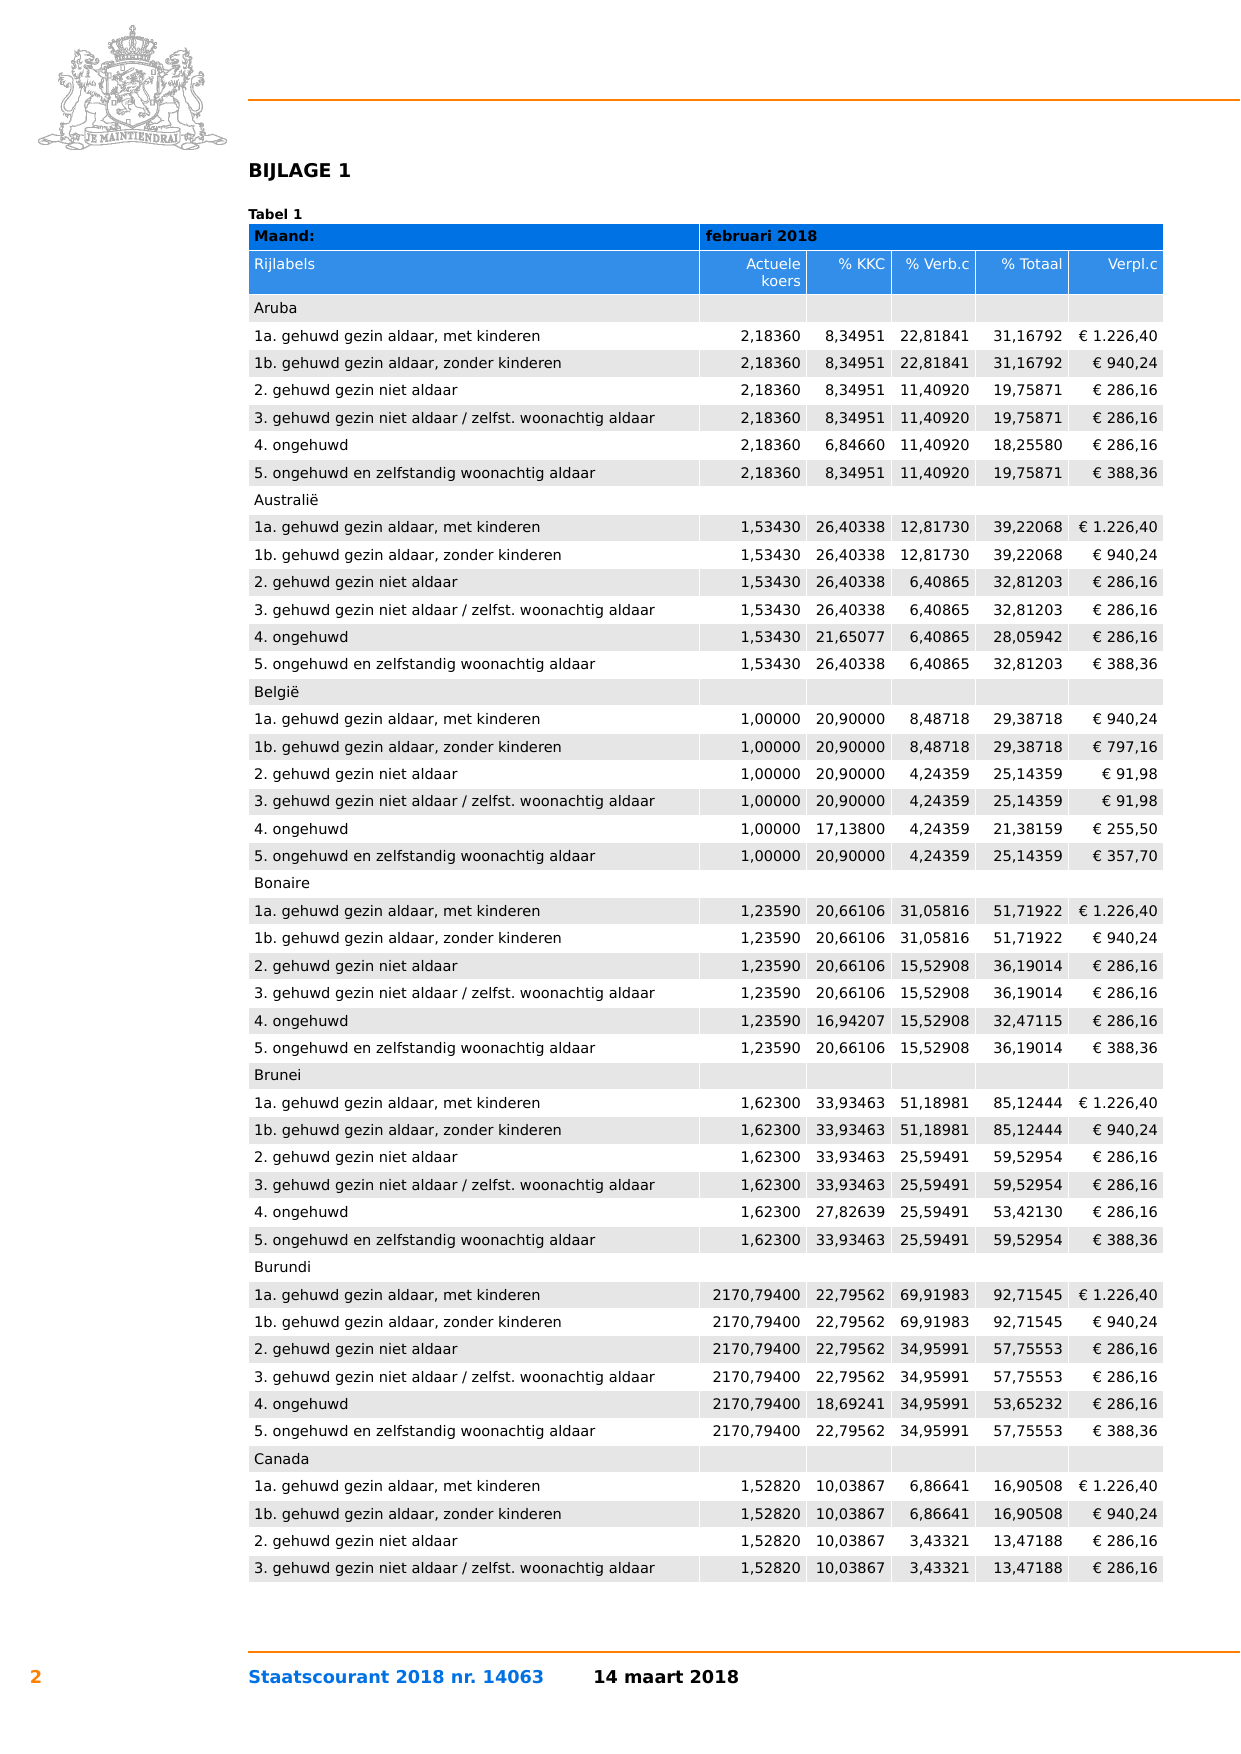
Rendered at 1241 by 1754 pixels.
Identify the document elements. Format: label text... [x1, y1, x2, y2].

table_cell 2,18360 [700, 405, 806, 431]
table_cell 92,71545 [976, 1282, 1068, 1308]
table_cell 1,00000 [700, 706, 806, 733]
table_cell 4. ongehuwd [249, 433, 699, 459]
table_cell € 388,36 [1069, 652, 1163, 678]
table_cell [976, 679, 1068, 705]
table_cell 1,52820 [700, 1474, 806, 1500]
table_cell 25,59491 [892, 1227, 975, 1253]
table_cell 18,69241 [807, 1391, 891, 1418]
table_cell 2. gehuwd gezin niet aldaar [249, 1336, 699, 1363]
table_cell 1,62300 [700, 1090, 806, 1116]
table_cell 20,66106 [807, 953, 891, 979]
table_cell [976, 295, 1068, 322]
table_cell 5. ongehuwd en zelfstandig woonachtig aldaar [249, 460, 699, 486]
table_cell Burundi [249, 1254, 699, 1281]
table_cell 1,62300 [700, 1227, 806, 1253]
table_cell 33,93463 [807, 1117, 891, 1144]
table_cell 11,40920 [892, 460, 975, 486]
table_cell 1,53430 [700, 597, 806, 623]
table_cell € 286,16 [1069, 624, 1163, 651]
table_cell € 940,24 [1069, 350, 1163, 377]
table_cell [1069, 1446, 1163, 1472]
table_cell € 286,16 [1069, 597, 1163, 623]
table_cell 53,42130 [976, 1200, 1068, 1226]
table_cell 39,22068 [976, 515, 1068, 541]
table_cell 3. gehuwd gezin niet aldaar / zelfst. woonachtig aldaar [249, 597, 699, 623]
table_cell 22,81841 [892, 350, 975, 377]
table_cell Australië [249, 487, 699, 513]
table_cell [976, 1446, 1068, 1472]
table_cell € 91,98 [1069, 789, 1163, 815]
table_cell [892, 871, 975, 897]
table_cell € 1.226,40 [1069, 898, 1163, 924]
table_cell 12,81730 [892, 542, 975, 568]
table_cell € 286,16 [1069, 1556, 1163, 1582]
table_cell 1,23590 [700, 926, 806, 952]
table_cell [1069, 1254, 1163, 1281]
table_cell 20,90000 [807, 734, 891, 760]
table_cell 3. gehuwd gezin niet aldaar / zelfst. woonachtig aldaar [249, 405, 699, 431]
table_cell 4. ongehuwd [249, 1008, 699, 1034]
table_cell 13,47188 [976, 1556, 1068, 1582]
table_cell [1069, 679, 1163, 705]
table_cell 1a. gehuwd gezin aldaar, met kinderen [249, 706, 699, 733]
table_cell % KKC [807, 251, 891, 294]
table_cell 2170,79400 [700, 1336, 806, 1363]
table_cell € 940,24 [1069, 1501, 1163, 1527]
table_cell 3. gehuwd gezin niet aldaar / zelfst. woonachtig aldaar [249, 980, 699, 1007]
table_cell Bonaire [249, 871, 699, 897]
table_cell € 940,24 [1069, 542, 1163, 568]
table_cell 8,34951 [807, 405, 891, 431]
table_cell 6,84660 [807, 433, 891, 459]
table_cell [976, 871, 1068, 897]
table_cell € 940,24 [1069, 706, 1163, 733]
table_cell 5. ongehuwd en zelfstandig woonachtig aldaar [249, 843, 699, 870]
table_cell 59,52954 [976, 1172, 1068, 1198]
table_cell 33,93463 [807, 1090, 891, 1116]
table_cell 69,91983 [892, 1282, 975, 1308]
table_cell 51,71922 [976, 898, 1068, 924]
table_cell 15,52908 [892, 980, 975, 1007]
table_cell 10,03867 [807, 1528, 891, 1554]
table_cell € 388,36 [1069, 460, 1163, 486]
table_cell 16,90508 [976, 1474, 1068, 1500]
table_cell € 940,24 [1069, 926, 1163, 952]
table_cell [807, 1446, 891, 1472]
table_cell 33,93463 [807, 1145, 891, 1171]
table_cell 20,90000 [807, 843, 891, 870]
table_cell 2. gehuwd gezin niet aldaar [249, 953, 699, 979]
table_cell € 286,16 [1069, 1528, 1163, 1554]
table_cell € 1.226,40 [1069, 1090, 1163, 1116]
table_cell € 388,36 [1069, 1035, 1163, 1061]
table_cell 2,18360 [700, 433, 806, 459]
table_cell Canada [249, 1446, 699, 1472]
table_cell 1a. gehuwd gezin aldaar, met kinderen [249, 323, 699, 349]
table_cell [807, 487, 891, 513]
table_cell 3,43321 [892, 1556, 975, 1582]
table_cell 20,90000 [807, 706, 891, 733]
table_cell 6,40865 [892, 624, 975, 651]
table_cell 57,75553 [976, 1419, 1068, 1445]
table_cell € 797,16 [1069, 734, 1163, 760]
table_cell 25,59491 [892, 1172, 975, 1198]
table_cell [807, 295, 891, 322]
table_cell 22,79562 [807, 1419, 891, 1445]
table_cell Actuele koers [700, 251, 806, 294]
table_cell 25,59491 [892, 1145, 975, 1171]
table_cell 92,71545 [976, 1309, 1068, 1335]
table_cell 5. ongehuwd en zelfstandig woonachtig aldaar [249, 652, 699, 678]
table_cell 11,40920 [892, 405, 975, 431]
table_cell [700, 295, 806, 322]
table_cell [807, 1063, 891, 1089]
table_cell € 940,24 [1069, 1309, 1163, 1335]
table_cell [807, 679, 891, 705]
table_cell [892, 487, 975, 513]
table_cell 15,52908 [892, 1035, 975, 1061]
table_cell 1a. gehuwd gezin aldaar, met kinderen [249, 1474, 699, 1500]
table_cell 6,40865 [892, 597, 975, 623]
table_cell 1,53430 [700, 624, 806, 651]
table_cell 1,00000 [700, 843, 806, 870]
table_cell 34,95991 [892, 1336, 975, 1363]
table_cell [1069, 487, 1163, 513]
table_cell 29,38718 [976, 706, 1068, 733]
table_cell 2170,79400 [700, 1391, 806, 1418]
table_cell [892, 679, 975, 705]
table_cell € 255,50 [1069, 816, 1163, 842]
table_cell 1,53430 [700, 652, 806, 678]
table_cell 51,71922 [976, 926, 1068, 952]
table_cell 1,00000 [700, 789, 806, 815]
table_cell € 1.226,40 [1069, 515, 1163, 541]
table_cell 25,14359 [976, 761, 1068, 787]
table_cell [1069, 295, 1163, 322]
table_cell 2170,79400 [700, 1282, 806, 1308]
table_cell € 286,16 [1069, 1172, 1163, 1198]
table_cell 10,03867 [807, 1501, 891, 1527]
table_cell 27,82639 [807, 1200, 891, 1226]
table_cell 1b. gehuwd gezin aldaar, zonder kinderen [249, 1117, 699, 1144]
table_cell 2170,79400 [700, 1419, 806, 1445]
table_cell [1069, 871, 1163, 897]
table_cell 3,43321 [892, 1528, 975, 1554]
table_cell 57,75553 [976, 1364, 1068, 1390]
table_cell 4. ongehuwd [249, 1200, 699, 1226]
table_cell 6,86641 [892, 1501, 975, 1527]
table_cell 29,38718 [976, 734, 1068, 760]
table_cell 1,53430 [700, 569, 806, 596]
table_cell [807, 1254, 891, 1281]
table_cell 8,34951 [807, 350, 891, 377]
table_cell 22,79562 [807, 1282, 891, 1308]
table_cell 1,53430 [700, 542, 806, 568]
table_cell 19,75871 [976, 378, 1068, 404]
table_cell 10,03867 [807, 1556, 891, 1582]
table_cell 2170,79400 [700, 1364, 806, 1390]
table_cell € 286,16 [1069, 1008, 1163, 1034]
table_cell 51,18981 [892, 1117, 975, 1144]
table_cell [700, 1063, 806, 1089]
table_cell € 286,16 [1069, 1336, 1163, 1363]
table_cell 13,47188 [976, 1528, 1068, 1554]
table_cell 6,40865 [892, 652, 975, 678]
table_cell 5. ongehuwd en zelfstandig woonachtig aldaar [249, 1227, 699, 1253]
table_cell 25,59491 [892, 1200, 975, 1226]
table_cell 1,62300 [700, 1172, 806, 1198]
table_cell 11,40920 [892, 378, 975, 404]
table_cell % Verb.c [892, 251, 975, 294]
table_cell Rijlabels [249, 251, 699, 294]
table_cell 1,62300 [700, 1200, 806, 1226]
table_cell 2. gehuwd gezin niet aldaar [249, 1145, 699, 1171]
table_cell Maand: [249, 224, 699, 250]
table_cell 1b. gehuwd gezin aldaar, zonder kinderen [249, 350, 699, 377]
table_cell 1a. gehuwd gezin aldaar, met kinderen [249, 1090, 699, 1116]
table_cell 32,81203 [976, 597, 1068, 623]
table_cell 19,75871 [976, 405, 1068, 431]
table_cell 31,05816 [892, 898, 975, 924]
table_cell 2. gehuwd gezin niet aldaar [249, 378, 699, 404]
table_cell 4,24359 [892, 843, 975, 870]
table_cell 36,19014 [976, 953, 1068, 979]
table_cell 18,25580 [976, 433, 1068, 459]
table_header Tabel 1 [248, 207, 1163, 223]
table_cell 12,81730 [892, 515, 975, 541]
table_cell 39,22068 [976, 542, 1068, 568]
table_cell 1,00000 [700, 761, 806, 787]
table_cell 21,65077 [807, 624, 891, 651]
table_cell 1a. gehuwd gezin aldaar, met kinderen [249, 898, 699, 924]
table_cell 22,79562 [807, 1364, 891, 1390]
table_cell [700, 679, 806, 705]
table_cell € 1.226,40 [1069, 323, 1163, 349]
table_cell 1b. gehuwd gezin aldaar, zonder kinderen [249, 1309, 699, 1335]
table_cell 34,95991 [892, 1391, 975, 1418]
table_cell € 286,16 [1069, 1200, 1163, 1226]
table_cell 28,05942 [976, 624, 1068, 651]
table_cell 17,13800 [807, 816, 891, 842]
table_cell 1,00000 [700, 734, 806, 760]
table_cell 8,48718 [892, 706, 975, 733]
table_cell 1,23590 [700, 1035, 806, 1061]
table_cell € 357,70 [1069, 843, 1163, 870]
table_cell 31,16792 [976, 323, 1068, 349]
table_cell 1b. gehuwd gezin aldaar, zonder kinderen [249, 734, 699, 760]
table_cell € 286,16 [1069, 378, 1163, 404]
table_cell Brunei [249, 1063, 699, 1089]
table_cell 11,40920 [892, 433, 975, 459]
table_cell 32,81203 [976, 569, 1068, 596]
table_cell 2,18360 [700, 378, 806, 404]
table_cell € 286,16 [1069, 953, 1163, 979]
table_cell 1,52820 [700, 1556, 806, 1582]
table_cell 1a. gehuwd gezin aldaar, met kinderen [249, 1282, 699, 1308]
table_cell [892, 1446, 975, 1472]
table_cell 3. gehuwd gezin niet aldaar / zelfst. woonachtig aldaar [249, 1364, 699, 1390]
table_cell € 286,16 [1069, 1391, 1163, 1418]
table_cell 2. gehuwd gezin niet aldaar [249, 569, 699, 596]
subtitle BIJLAGE 1 [248, 160, 1163, 182]
table_cell 32,47115 [976, 1008, 1068, 1034]
table_cell 1a. gehuwd gezin aldaar, met kinderen [249, 515, 699, 541]
table_cell 34,95991 [892, 1364, 975, 1390]
table_cell 3. gehuwd gezin niet aldaar / zelfst. woonachtig aldaar [249, 1556, 699, 1582]
table_cell 16,90508 [976, 1501, 1068, 1527]
table_cell 1,23590 [700, 953, 806, 979]
table_cell 25,14359 [976, 843, 1068, 870]
table_cell [892, 1254, 975, 1281]
table_cell 1,62300 [700, 1117, 806, 1144]
table_cell 8,48718 [892, 734, 975, 760]
table_cell 36,19014 [976, 1035, 1068, 1061]
table_cell 8,34951 [807, 460, 891, 486]
table_cell [976, 487, 1068, 513]
table_cell Verpl.c [1069, 251, 1163, 294]
table_cell België [249, 679, 699, 705]
table_cell 22,79562 [807, 1309, 891, 1335]
table_cell 15,52908 [892, 1008, 975, 1034]
table_cell 31,16792 [976, 350, 1068, 377]
table_cell 10,03867 [807, 1474, 891, 1500]
table_cell 26,40338 [807, 515, 891, 541]
table_cell 6,86641 [892, 1474, 975, 1500]
table_cell 53,65232 [976, 1391, 1068, 1418]
table_cell 20,90000 [807, 789, 891, 815]
table_cell [700, 487, 806, 513]
table_cell 2. gehuwd gezin niet aldaar [249, 1528, 699, 1554]
table_cell [700, 1446, 806, 1472]
table_cell 15,52908 [892, 953, 975, 979]
table_cell € 1.226,40 [1069, 1474, 1163, 1500]
table_cell 1,62300 [700, 1145, 806, 1171]
table_cell 19,75871 [976, 460, 1068, 486]
table_cell 20,66106 [807, 898, 891, 924]
table_cell 85,12444 [976, 1090, 1068, 1116]
table_cell 5. ongehuwd en zelfstandig woonachtig aldaar [249, 1035, 699, 1061]
table_cell 8,34951 [807, 378, 891, 404]
table_cell 2,18360 [700, 460, 806, 486]
table_cell 2. gehuwd gezin niet aldaar [249, 761, 699, 787]
table_cell 20,66106 [807, 926, 891, 952]
table_cell 1,23590 [700, 980, 806, 1007]
table_cell 36,19014 [976, 980, 1068, 1007]
table_cell 20,90000 [807, 761, 891, 787]
table_cell € 91,98 [1069, 761, 1163, 787]
table_cell 25,14359 [976, 789, 1068, 815]
table_cell 34,95991 [892, 1419, 975, 1445]
table_cell € 286,16 [1069, 1145, 1163, 1171]
table_cell 32,81203 [976, 652, 1068, 678]
table_cell 1,00000 [700, 816, 806, 842]
table_cell 1,52820 [700, 1528, 806, 1554]
table_cell 26,40338 [807, 542, 891, 568]
table_cell 4,24359 [892, 816, 975, 842]
table_cell 1,23590 [700, 1008, 806, 1034]
table_cell 2170,79400 [700, 1309, 806, 1335]
table_cell 5. ongehuwd en zelfstandig woonachtig aldaar [249, 1419, 699, 1445]
table_cell € 286,16 [1069, 433, 1163, 459]
table_cell 57,75553 [976, 1336, 1068, 1363]
table_cell 2,18360 [700, 350, 806, 377]
table_cell € 388,36 [1069, 1419, 1163, 1445]
table_cell 1b. gehuwd gezin aldaar, zonder kinderen [249, 926, 699, 952]
table_cell 59,52954 [976, 1145, 1068, 1171]
table_cell 31,05816 [892, 926, 975, 952]
table_cell € 1.226,40 [1069, 1282, 1163, 1308]
table_cell 26,40338 [807, 597, 891, 623]
table_cell € 286,16 [1069, 980, 1163, 1007]
table_cell € 286,16 [1069, 1364, 1163, 1390]
table_cell 4. ongehuwd [249, 1391, 699, 1418]
table_cell 26,40338 [807, 652, 891, 678]
table_cell € 940,24 [1069, 1117, 1163, 1144]
table_cell [700, 1254, 806, 1281]
table_cell € 388,36 [1069, 1227, 1163, 1253]
table_cell [1069, 1063, 1163, 1089]
table_cell 6,40865 [892, 569, 975, 596]
table_cell 1,23590 [700, 898, 806, 924]
table_cell 4,24359 [892, 761, 975, 787]
table_cell % Totaal [976, 251, 1068, 294]
table_cell 1b. gehuwd gezin aldaar, zonder kinderen [249, 542, 699, 568]
table_cell 33,93463 [807, 1227, 891, 1253]
table_cell 2,18360 [700, 323, 806, 349]
table_cell 69,91983 [892, 1309, 975, 1335]
table_cell 20,66106 [807, 1035, 891, 1061]
table_cell [976, 1254, 1068, 1281]
table_cell 59,52954 [976, 1227, 1068, 1253]
table_cell 26,40338 [807, 569, 891, 596]
table_cell [807, 871, 891, 897]
table_cell 51,18981 [892, 1090, 975, 1116]
table_cell 22,81841 [892, 323, 975, 349]
table_cell 22,79562 [807, 1336, 891, 1363]
table_cell 4. ongehuwd [249, 624, 699, 651]
table_cell 33,93463 [807, 1172, 891, 1198]
table_cell 21,38159 [976, 816, 1068, 842]
table_cell februari 2018 [700, 224, 1163, 250]
table_cell 1,53430 [700, 515, 806, 541]
table_cell 3. gehuwd gezin niet aldaar / zelfst. woonachtig aldaar [249, 1172, 699, 1198]
table_cell 4,24359 [892, 789, 975, 815]
table_cell [976, 1063, 1068, 1089]
table_cell [700, 871, 806, 897]
table_cell 8,34951 [807, 323, 891, 349]
table_cell [892, 295, 975, 322]
table_cell 85,12444 [976, 1117, 1068, 1144]
table_cell 1,52820 [700, 1501, 806, 1527]
table_cell € 286,16 [1069, 569, 1163, 596]
table_cell Aruba [249, 295, 699, 322]
table_cell € 286,16 [1069, 405, 1163, 431]
table_cell 16,94207 [807, 1008, 891, 1034]
picture [38, 25, 227, 150]
table_cell [892, 1063, 975, 1089]
table_cell 3. gehuwd gezin niet aldaar / zelfst. woonachtig aldaar [249, 789, 699, 815]
table_cell 4. ongehuwd [249, 816, 699, 842]
table_cell 1b. gehuwd gezin aldaar, zonder kinderen [249, 1501, 699, 1527]
table_cell 20,66106 [807, 980, 891, 1007]
